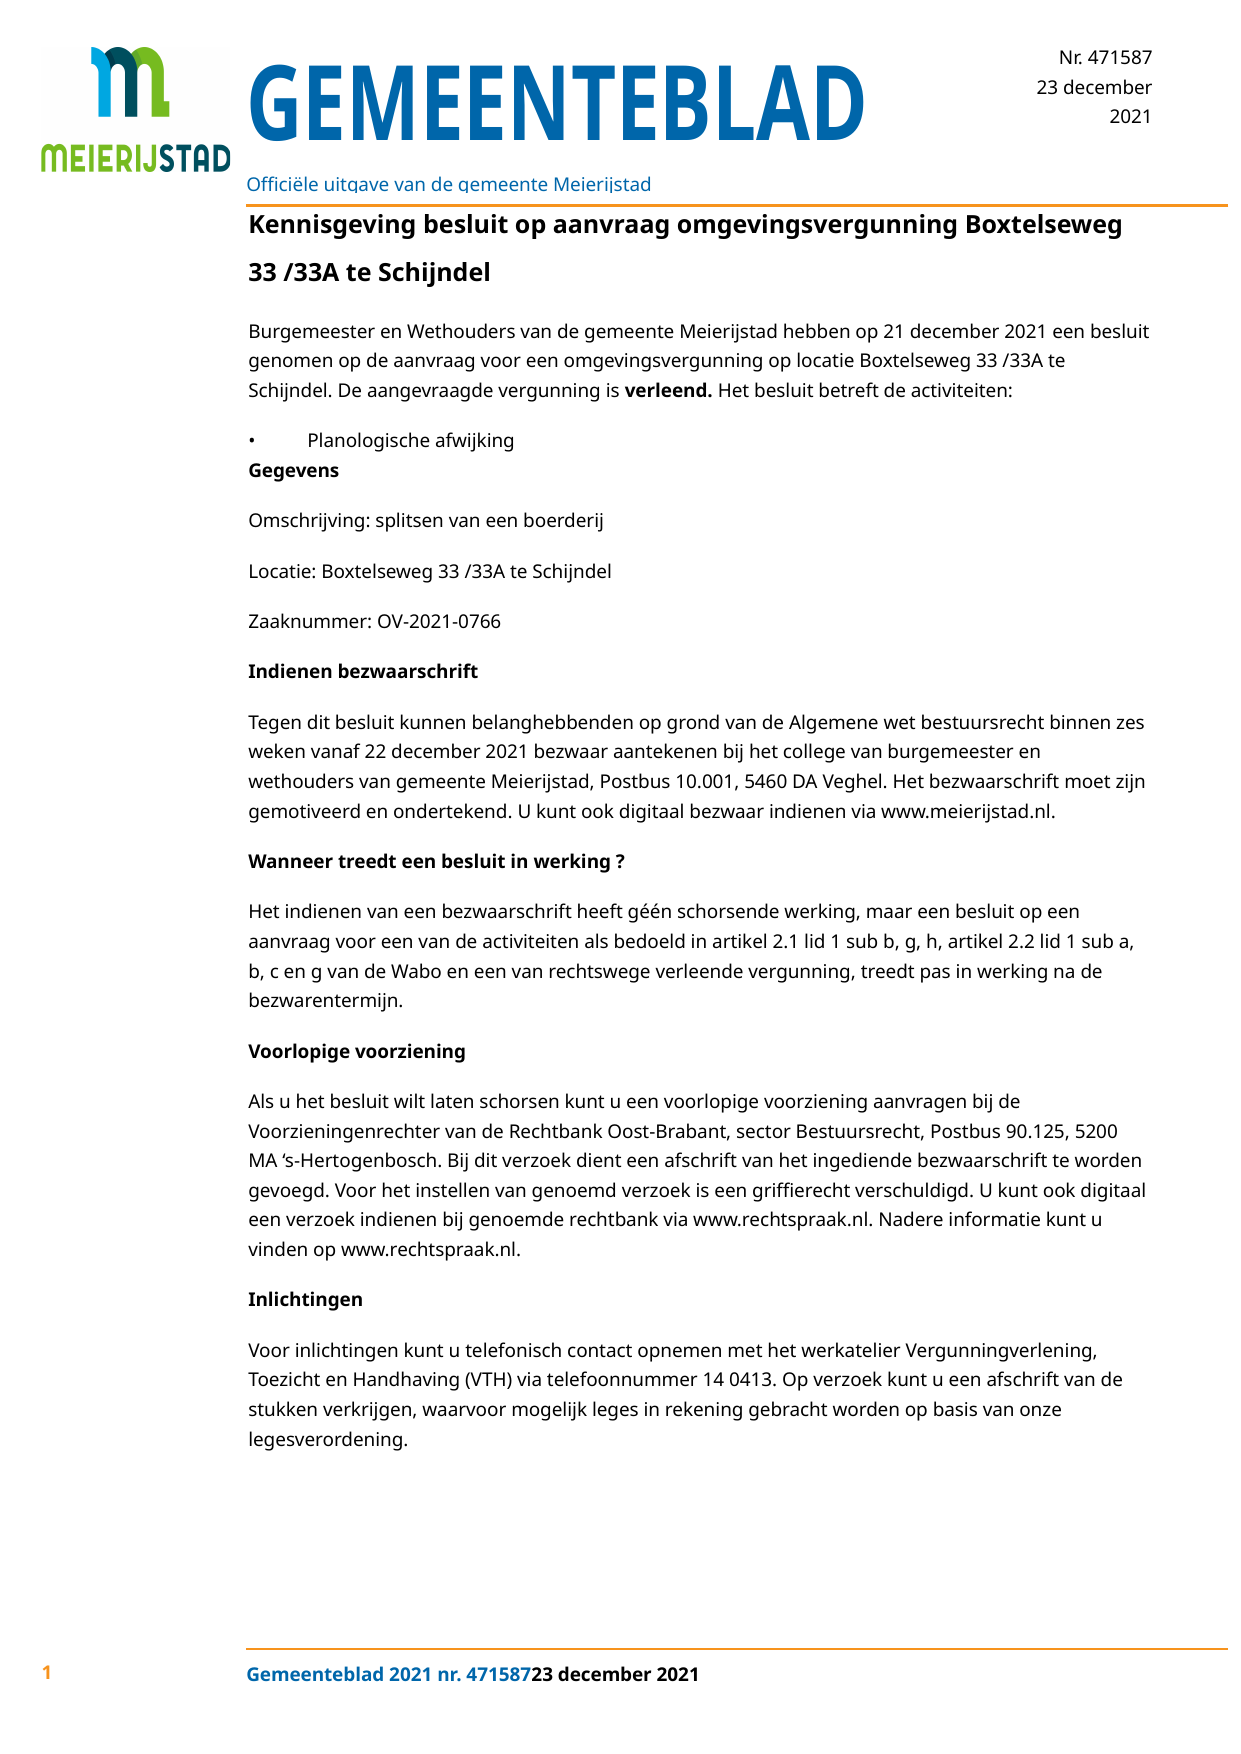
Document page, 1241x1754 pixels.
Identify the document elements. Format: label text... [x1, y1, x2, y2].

text Locatie: Boxtelseweg 33 /33A te Schijndel [248, 558, 1152, 584]
text Als u het besluit wilt laten schorsen kunt u een voorlopige voorziening aanvragen bij de Voorzieningenrechter van de Rechtbank Oost-Brabant, sector Bestuursrecht, Postbus 90.125, 5200 MA ‘s-Hertogenbosch. Bij dit verzoek dient een afschrift van het ingediende bezwaarschrift te worden gevoegd. Voor het instellen van genoemd verzoek is een griffierecht verschuldigd. U kunt ook digitaal een verzoek indienen bij genoemde rechtbank via www.rechtspraak.nl. Nadere informatie kunt u vinden op www.rechtspraak.nl. [248, 1088, 1152, 1262]
text Inlichtingen [248, 1287, 1152, 1312]
text Gegevens [248, 457, 1152, 483]
text Kennisgeving besluit op aanvraag omgevingsvergunning Boxtelseweg 33 /33A te Schijndel [248, 207, 1152, 288]
text Zaaknummer: OV-2021-0766 [248, 608, 1152, 634]
list Planologische afwijking [248, 427, 1152, 453]
text Wanneer treedt een besluit in werking ? [248, 848, 1152, 874]
text Voor inlichtingen kunt u telefonisch contact opnemen met het werkatelier Vergunningverlening, Toezicht en Handhaving (VTH) via telefoonnummer 14 0413. Op verzoek kunt u een afschrift van de stukken verkrijgen, waarvoor mogelijk leges in rekening gebracht worden op basis van onze legesverordening. [248, 1337, 1152, 1452]
text Indienen bezwaarschrift [248, 659, 1152, 684]
text Het indienen van een bezwaarschrift heeft géén schorsende werking, maar een besluit op een aanvraag voor een van de activiteiten als bedoeld in artikel 2.1 lid 1 sub b, g, h, artikel 2.2 lid 1 sub a, b, c en g van de Wabo en een van rechtswege verleende vergunning, treedt pas in werking na de bezwarentermijn. [248, 899, 1152, 1013]
picture [41, 47, 231, 172]
text Tegen dit besluit kunnen belanghebbenden op grond van de Algemene wet bestuursrecht binnen zes weken vanaf 22 december 2021 bezwaar aantekenen bij het college van burgemeester en wethouders van gemeente Meierijstad, Postbus 10.001, 5460 DA Veghel. Het bezwaarschrift moet zijn gemotiveerd en ondertekend. U kunt ook digitaal bezwaar indienen via www.meierijstad.nl. [248, 709, 1152, 824]
text Burgemeester en Wethouders van de gemeente Meierijstad hebben op 21 december 2021 een besluit genomen op de aanvraag voor een omgevingsvergunning op locatie Boxtelseweg 33 /33A te Schijndel. De aangevraagde vergunning is verleend. Het besluit betreft de activiteiten: [248, 318, 1152, 403]
text Omschrijving: splitsen van een boerderij [248, 507, 1152, 533]
text Voorlopige voorziening [248, 1038, 1152, 1064]
